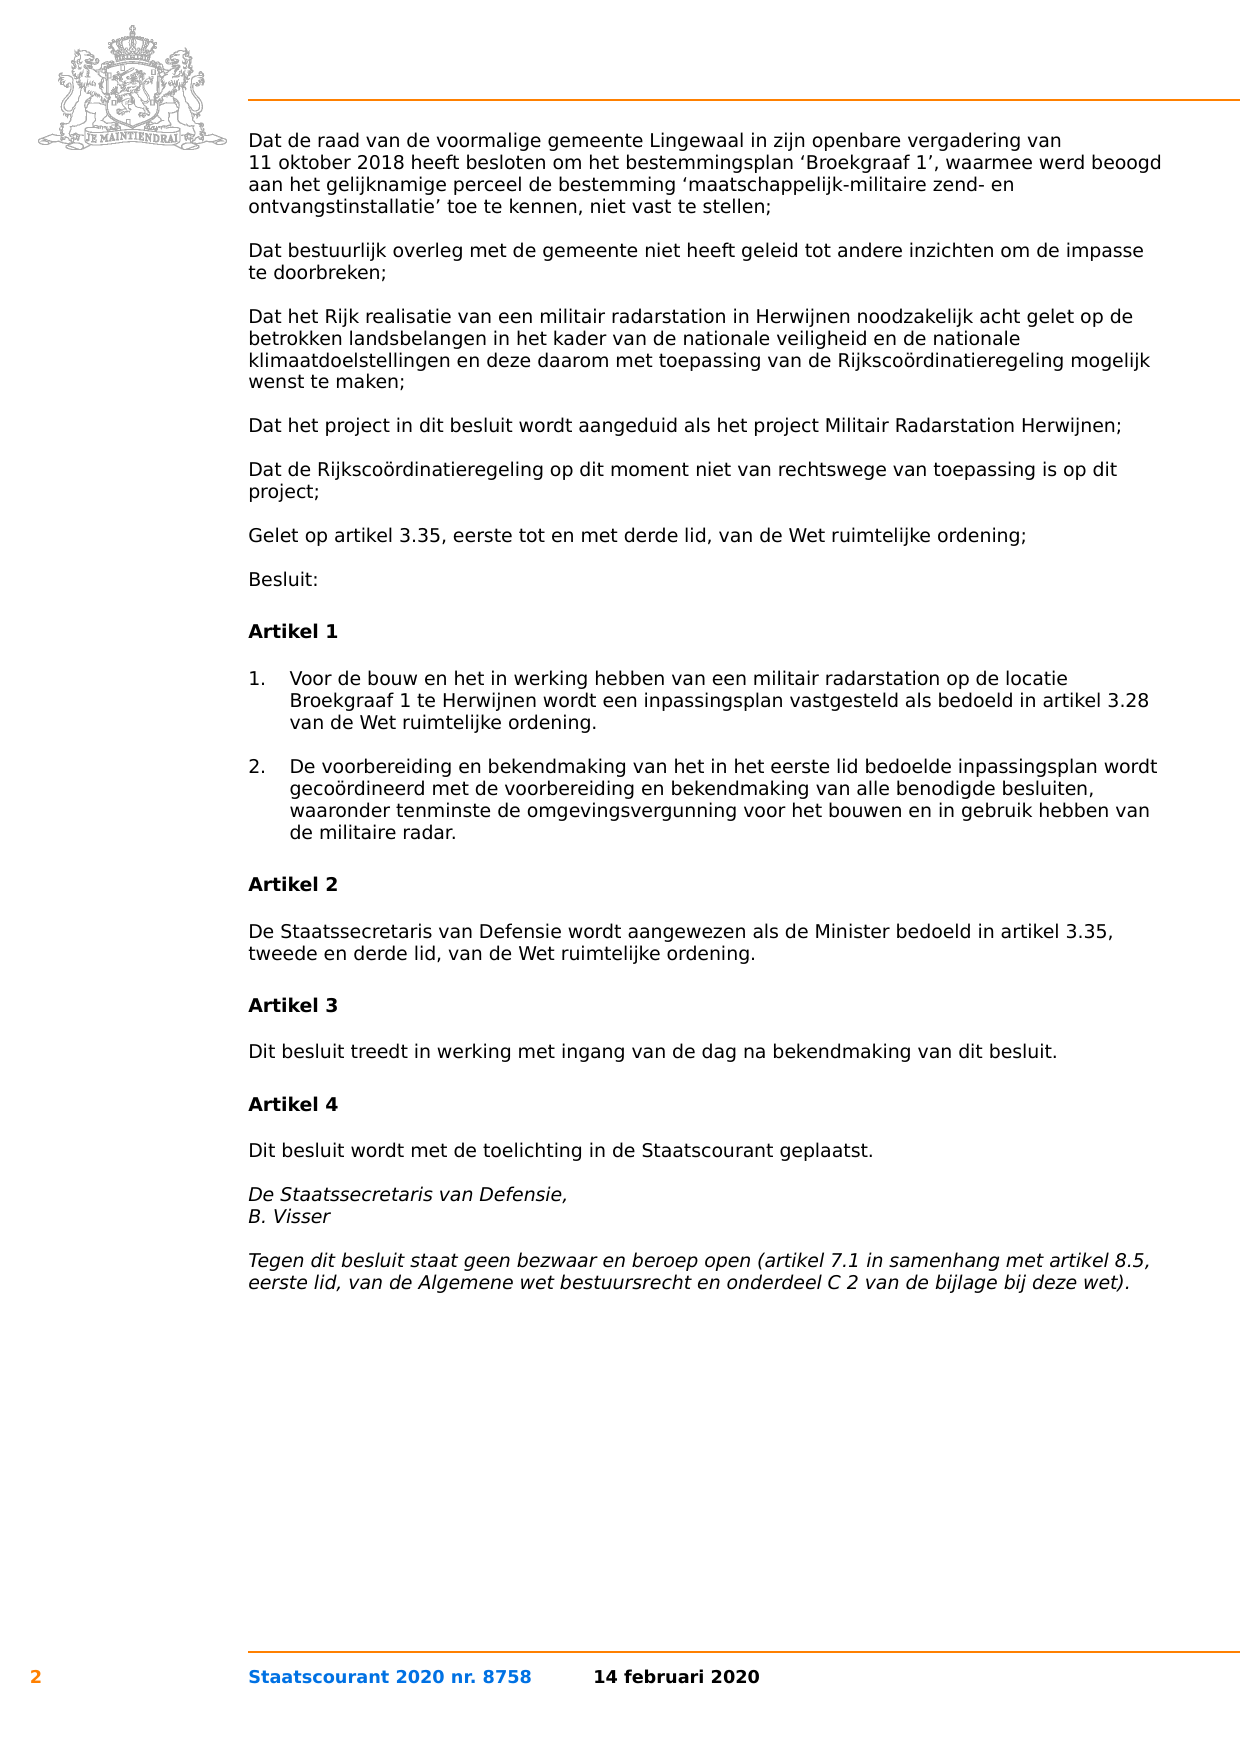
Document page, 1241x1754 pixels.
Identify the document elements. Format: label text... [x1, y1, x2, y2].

subtitle Artikel 4 [248, 1093, 1163, 1115]
text Besluit: [248, 569, 1163, 591]
text Dat de raad van de voormalige gemeente Lingewaal in zijn openbare vergadering van 11 oktober 2018 heeft besloten om het bestemmingsplan ‘Broekgraaf 1’, waarmee werd beoogd aan het gelijknamige perceel de bestemming ‘maatschappelijk-militaire zend- en ontvangstinstallatie’ toe te kennen, niet vast te stellen; [248, 130, 1163, 218]
text Dit besluit wordt met de toelichting in de Staatscourant geplaatst. [248, 1140, 1163, 1162]
text Dat het project in dit besluit wordt aangeduid als het project Militair Radarstation Herwijnen; [248, 415, 1163, 437]
text 1. Voor de bouw en het in werking hebben van een militair radarstation op de locatie Broekgraaf 1 te Herwijnen wordt een inpassingsplan vastgesteld als bedoeld in artikel 3.28 van de Wet ruimtelijke ordening. [248, 668, 1163, 734]
text Dat de Rijkscoördinatieregeling op dit moment niet van rechtswege van toepassing is op dit project; [248, 459, 1163, 503]
subtitle Artikel 2 [248, 873, 1163, 896]
text Dit besluit treedt in werking met ingang van de dag na bekendmaking van dit besluit. [248, 1041, 1163, 1063]
subtitle Artikel 3 [248, 994, 1163, 1016]
text Dat het Rijk realisatie van een militair radarstation in Herwijnen noodzakelijk acht gelet op de betrokken landsbelangen in het kader van de nationale veiligheid en de nationale klimaatdoelstellingen en deze daarom met toepassing van de Rijkscoördinatieregeling mogelijk wenst te maken; [248, 306, 1163, 393]
picture [38, 25, 227, 150]
text 2. De voorbereiding en bekendmaking van het in het eerste lid bedoelde inpassingsplan wordt gecoördineerd met de voorbereiding en bekendmaking van alle benodigde besluiten, waaronder tenminste de omgevingsvergunning voor het bouwen en in gebruik hebben van de militaire radar. [248, 756, 1163, 843]
text De Staatssecretaris van Defensie, B. Visser [248, 1184, 1163, 1228]
text De Staatssecretaris van Defensie wordt aangewezen als de Minister bedoeld in artikel 3.35, tweede en derde lid, van de Wet ruimtelijke ordening. [248, 921, 1163, 964]
text Tegen dit besluit staat geen bezwaar en beroep open (artikel 7.1 in samenhang met artikel 8.5, eerste lid, van de Algemene wet bestuursrecht en onderdeel C 2 van de bijlage bij deze wet). [248, 1250, 1163, 1294]
text Dat bestuurlijk overleg met de gemeente niet heeft geleid tot andere inzichten om de impasse te doorbreken; [248, 240, 1163, 284]
subtitle Artikel 1 [248, 621, 1163, 643]
text Gelet op artikel 3.35, eerste tot en met derde lid, van de Wet ruimtelijke ordening; [248, 525, 1163, 547]
